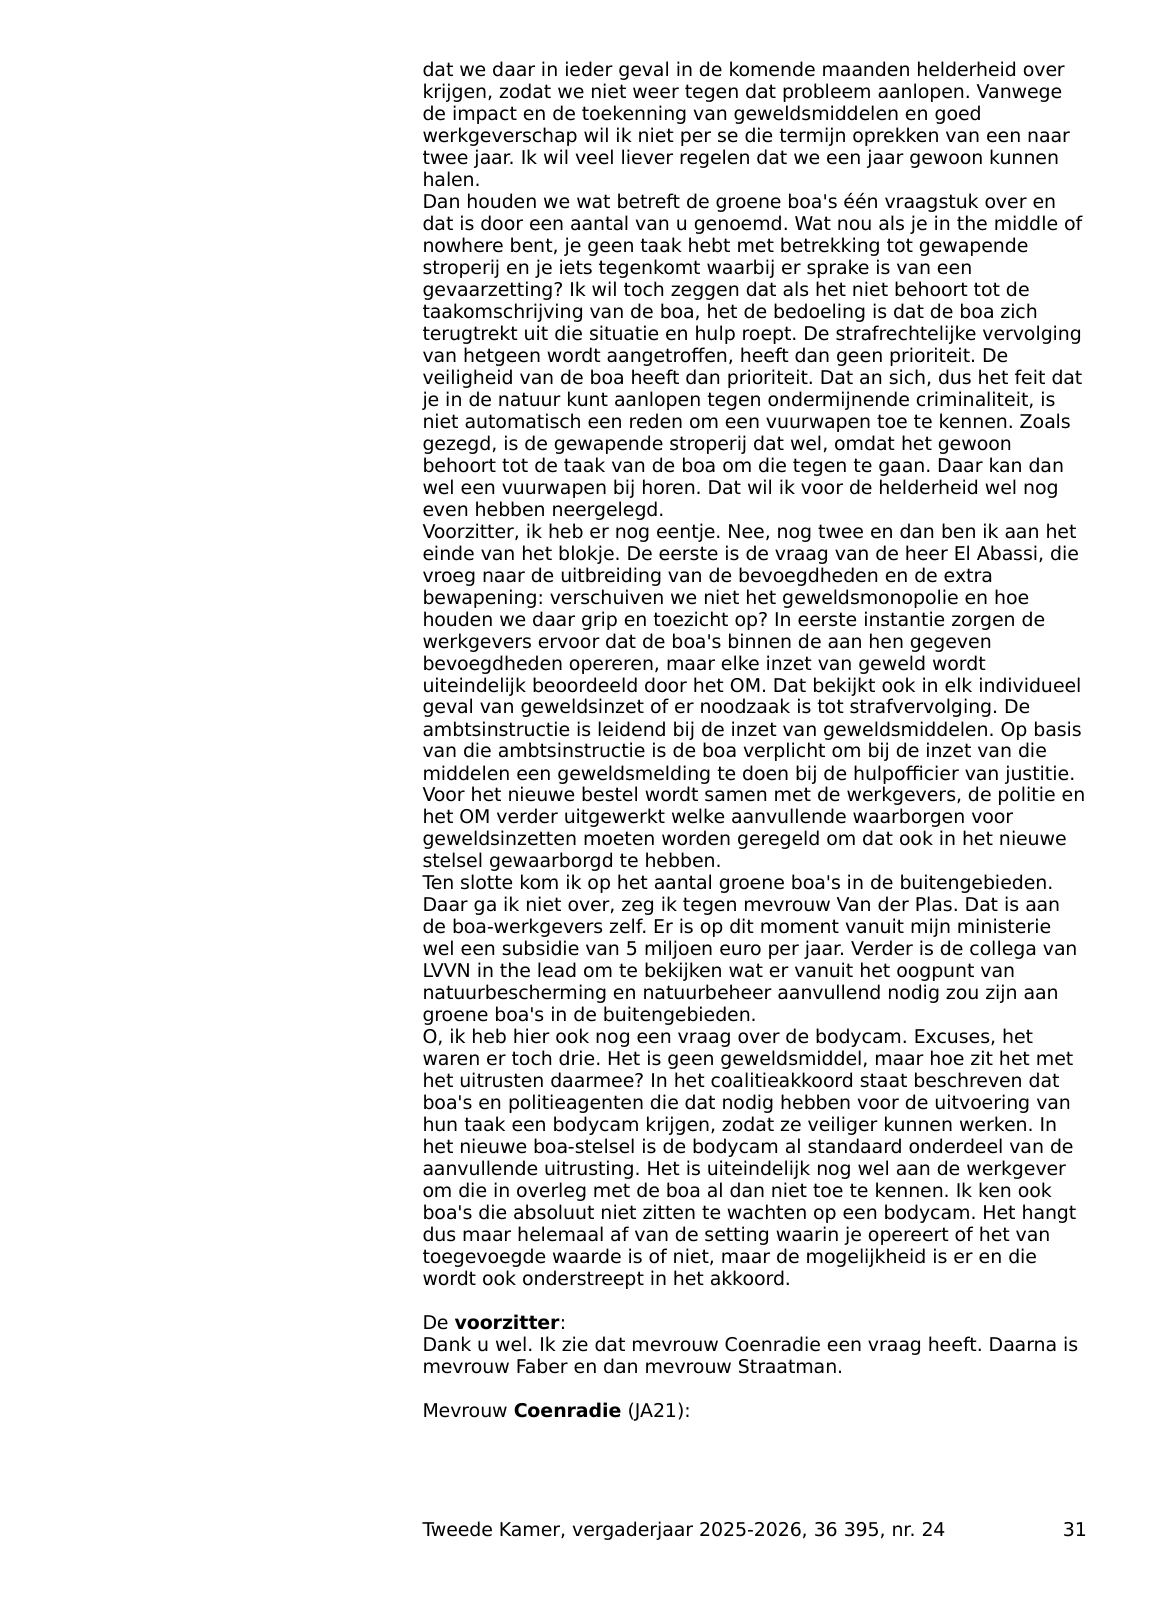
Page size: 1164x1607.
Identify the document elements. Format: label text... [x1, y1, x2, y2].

text Voorzitter, ik heb er nog eentje. Nee, nog twee en dan ben ik aan het einde van het blokje. De eerste is de vraag van de heer El Abassi, die vroeg naar de uitbreiding van de bevoegdheden en de extra bewapening: verschuiven we niet het geweldsmonopolie en hoe houden we daar grip en toezicht op? In eerste instantie zorgen de werkgevers ervoor dat de boa's binnen de aan hen gegeven bevoegdheden opereren, maar elke inzet van geweld wordt uiteindelijk beoordeeld door het OM. Dat bekijkt ook in elk individueel geval van geweldsinzet of er noodzaak is tot strafvervolging. De ambtsinstructie is leidend bij de inzet van geweldsmiddelen. Op basis van die ambtsinstructie is de boa verplicht om bij de inzet van die middelen een geweldsmelding te doen bij de hulpofficier van justitie. Voor het nieuwe bestel wordt samen met de werkgevers, de politie en het OM verder uitgewerkt welke aanvullende waarborgen voor geweldsinzetten moeten worden geregeld om dat ook in het nieuwe stelsel gewaarborgd te hebben. [422, 521, 1087, 872]
text Dan houden we wat betreft de groene boa's één vraagstuk over en dat is door een aantal van u genoemd. Wat nou als je in the middle of nowhere bent, je geen taak hebt met betrekking tot gewapende stroperij en je iets tegenkomt waarbij er sprake is van een gevaarzetting? Ik wil toch zeggen dat als het niet behoort tot de taakomschrijving van de boa, het de bedoeling is dat de boa zich terugtrekt uit die situatie en hulp roept. De strafrechtelijke vervolging van hetgeen wordt aangetroffen, heeft dan geen prioriteit. De veiligheid van de boa heeft dan prioriteit. Dat an sich, dus het feit dat je in de natuur kunt aanlopen tegen ondermijnende criminaliteit, is niet automatisch een reden om een vuurwapen toe te kennen. Zoals gezegd, is de gewapende stroperij dat wel, omdat het gewoon behoort tot de taak van de boa om die tegen te gaan. Daar kan dan wel een vuurwapen bij horen. Dat wil ik voor de helderheid wel nog even hebben neergelegd. [422, 191, 1087, 521]
text Mevrouw Coenradie (JA21): [422, 1400, 1087, 1422]
text Dank u wel. Ik zie dat mevrouw Coenradie een vraag heeft. Daarna is mevrouw Faber en dan mevrouw Straatman. [422, 1334, 1087, 1378]
text Ten slotte kom ik op het aantal groene boa's in de buitengebieden. Daar ga ik niet over, zeg ik tegen mevrouw Van der Plas. Dat is aan de boa-werkgevers zelf. Er is op dit moment vanuit mijn ministerie wel een subsidie van 5 miljoen euro per jaar. Verder is de collega van LVVN in the lead om te bekijken wat er vanuit het oogpunt van natuurbescherming en natuurbeheer aanvullend nodig zou zijn aan groene boa's in de buitengebieden. [422, 872, 1087, 1026]
text dat we daar in ieder geval in de komende maanden helderheid over krijgen, zodat we niet weer tegen dat probleem aanlopen. Vanwege de impact en de toekenning van geweldsmiddelen en goed werkgeverschap wil ik niet per se die termijn oprekken van een naar twee jaar. Ik wil veel liever regelen dat we een jaar gewoon kunnen halen. [422, 59, 1087, 191]
text O, ik heb hier ook nog een vraag over de bodycam. Excuses, het waren er toch drie. Het is geen geweldsmiddel, maar hoe zit het met het uitrusten daarmee? In het coalitieakkoord staat beschreven dat boa's en politieagenten die dat nodig hebben voor de uitvoering van hun taak een bodycam krijgen, zodat ze veiliger kunnen werken. In het nieuwe boa-stelsel is de bodycam al standaard onderdeel van de aanvullende uitrusting. Het is uiteindelijk nog wel aan de werkgever om die in overleg met de boa al dan niet toe te kennen. Ik ken ook boa's die absoluut niet zitten te wachten op een bodycam. Het hangt dus maar helemaal af van de setting waarin je opereert of het van toegevoegde waarde is of niet, maar de mogelijkheid is er en die wordt ook onderstreept in het akkoord. [422, 1026, 1087, 1290]
text De voorzitter: [422, 1312, 1087, 1334]
